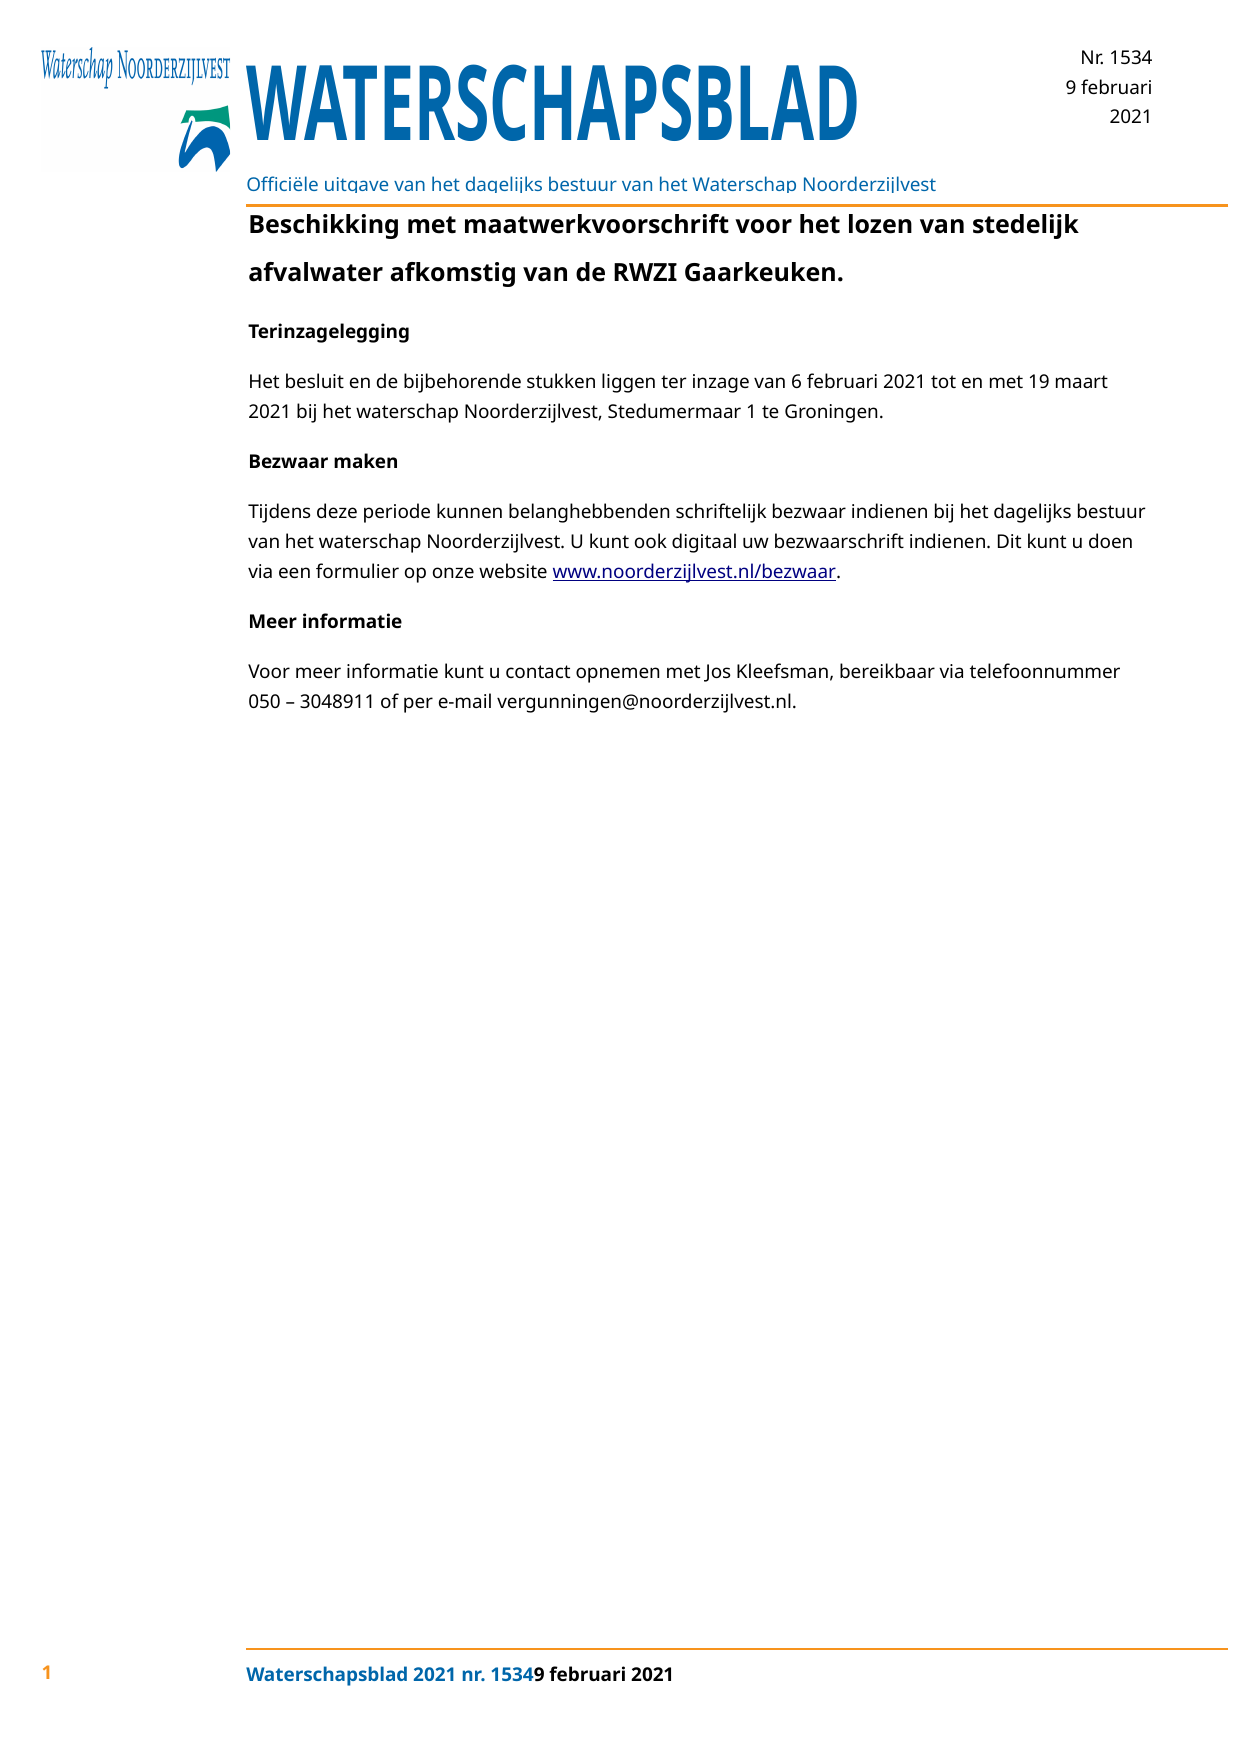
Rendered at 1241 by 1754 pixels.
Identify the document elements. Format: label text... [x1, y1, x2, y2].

text Bezwaar maken [248, 448, 1152, 474]
text Beschikking met maatwerkvoorschrift voor het lozen van stedelijk afvalwater afkomstig van de RWZI Gaarkeuken. [248, 207, 1152, 288]
text Voor meer informatie kunt u contact opnemen met Jos Kleefsman, bereikbaar via telefoonnummer 050 – 3048911 of per e-mail vergunningen@noorderzijlvest.nl. [248, 659, 1152, 714]
text Tijdens deze periode kunnen belanghebbenden schriftelijk bezwaar indienen bij het dagelijks bestuur van het waterschap Noorderzijlvest. U kunt ook digitaal uw bezwaarschrift indienen. Dit kunt u doen via een formulier op onze website www.noorderzijlvest.nl/bezwaar. [248, 499, 1152, 584]
picture [41, 47, 231, 172]
text Het besluit en de bijbehorende stukken liggen ter inzage van 6 februari 2021 tot en met 19 maart 2021 bij het waterschap Noorderzijlvest, Stedumermaar 1 te Groningen. [248, 368, 1152, 424]
text Meer informatie [248, 608, 1152, 634]
text Terinzagelegging [248, 318, 1152, 344]
